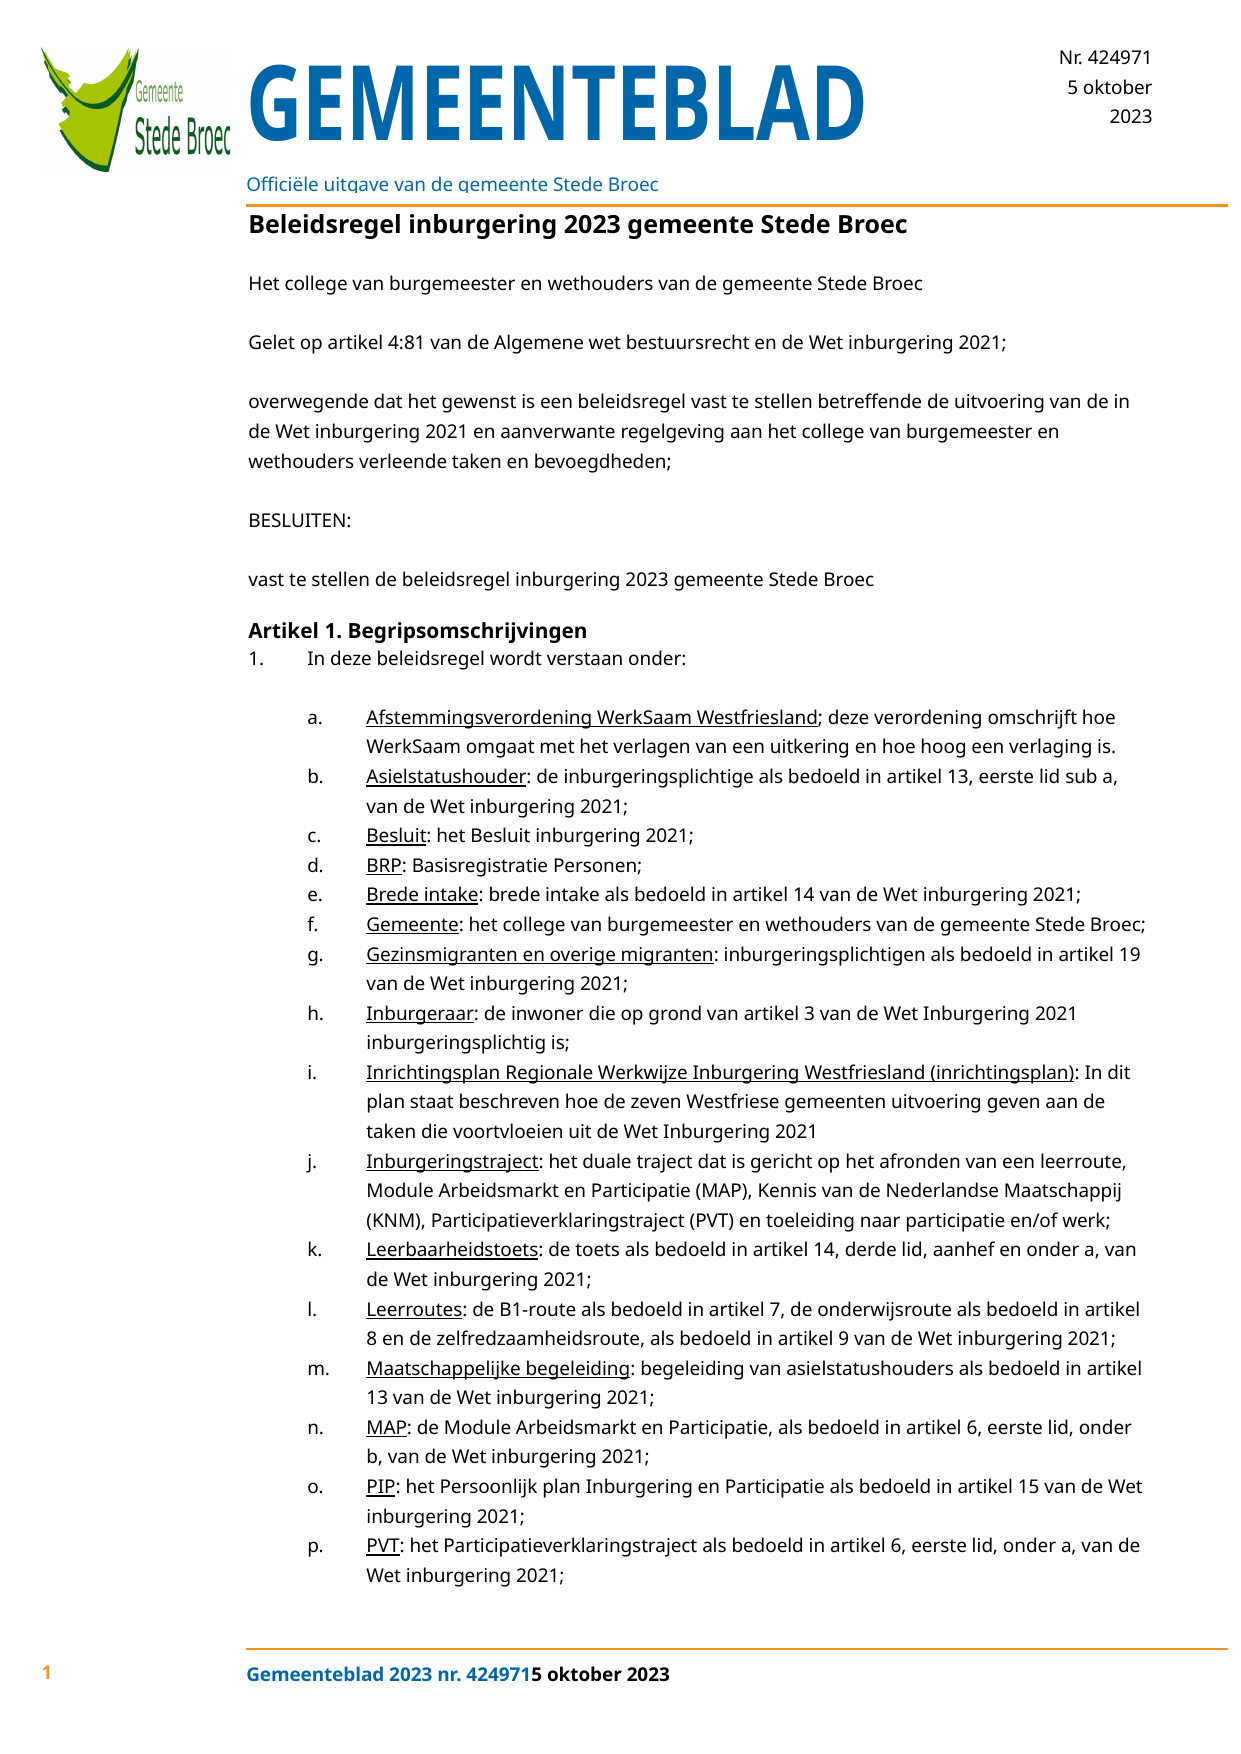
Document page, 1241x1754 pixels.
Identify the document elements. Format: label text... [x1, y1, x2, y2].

list Gezinsmigranten en overige migranten: inburgeringsplichtigen als bedoeld in artikel 19 van de Wet inburgering 2021; [307, 941, 1152, 996]
list Gemeente: het college van burgemeester en wethouders van de gemeente Stede Broec; [307, 911, 1152, 937]
list Leerbaarheidstoets: de toets als bedoeld in artikel 14, derde lid, aanhef en onder a, van de Wet inburgering 2021; [307, 1237, 1152, 1292]
list In deze beleidsregel wordt verstaan onder: [248, 645, 1152, 671]
list Inrichtingsplan Regionale Werkwijze Inburgering Westfriesland (inrichtingsplan): In dit plan staat beschreven hoe de zeven Westfriese gemeenten uitvoering geven aan de taken die voortvloeien uit de Wet Inburgering 2021 [307, 1059, 1152, 1144]
list BRP: Basisregistratie Personen; [307, 852, 1152, 878]
picture [41, 47, 231, 172]
list Inburgeringstraject: het duale traject dat is gericht op het afronden van een leerroute, Module Arbeidsmarkt en Participatie (MAP), Kennis van de Nederlandse Maatschappij (KNM), Participatieverklaringstraject (PVT) en toeleiding naar participatie en/of werk; [307, 1148, 1152, 1233]
list Besluit: het Besluit inburgering 2021; [307, 822, 1152, 848]
list MAP: de Module Arbeidsmarkt en Participatie, als bedoeld in artikel 6, eerste lid, onder b, van de Wet inburgering 2021; [307, 1414, 1152, 1469]
list PIP: het Persoonlijk plan Inburgering en Participatie als bedoeld in artikel 15 van de Wet inburgering 2021; [307, 1473, 1152, 1529]
text Gelet op artikel 4:81 van de Algemene wet bestuursrecht en de Wet inburgering 2021; [248, 329, 1152, 355]
text overwegende dat het gewenst is een beleidsregel vast te stellen betreffende de uitvoering van de in de Wet inburgering 2021 en aanverwante regelgeving aan het college van burgemeester en wethouders verleende taken en bevoegdheden; [248, 389, 1152, 473]
list Inburgeraar: de inwoner die op grond van artikel 3 van de Wet Inburgering 2021 inburgeringsplichtig is; [307, 1000, 1152, 1055]
list Maatschappelijke begeleiding: begeleiding van asielstatushouders als bedoeld in artikel 13 van de Wet inburgering 2021; [307, 1355, 1152, 1410]
text Beleidsregel inburgering 2023 gemeente Stede Broec [248, 207, 1152, 241]
list Leerroutes: de B1-route als bedoeld in artikel 7, de onderwijsroute als bedoeld in artikel 8 en de zelfredzaamheidsroute, als bedoeld in artikel 9 van de Wet inburgering 2021; [307, 1296, 1152, 1351]
list Asielstatushouder: de inburgeringsplichtige als bedoeld in artikel 13, eerste lid sub a, van de Wet inburgering 2021; [307, 763, 1152, 819]
text vast te stellen de beleidsregel inburgering 2023 gemeente Stede Broec [248, 566, 1152, 592]
text BESLUITEN: [248, 507, 1152, 533]
list Brede intake: brede intake als bedoeld in artikel 14 van de Wet inburgering 2021; [307, 882, 1152, 907]
list Afstemmingsverordening WerkSaam Westfriesland; deze verordening omschrijft hoe WerkSaam omgaat met het verlagen van een uitkering en hoe hoog een verlaging is. [307, 704, 1152, 759]
list PVT: het Participatieverklaringstraject als bedoeld in artikel 6, eerste lid, onder a, van de Wet inburgering 2021; [307, 1532, 1152, 1588]
text Artikel 1. Begripsomschrijvingen [248, 617, 1152, 645]
text Het college van burgemeester en wethouders van de gemeente Stede Broec [248, 270, 1152, 296]
